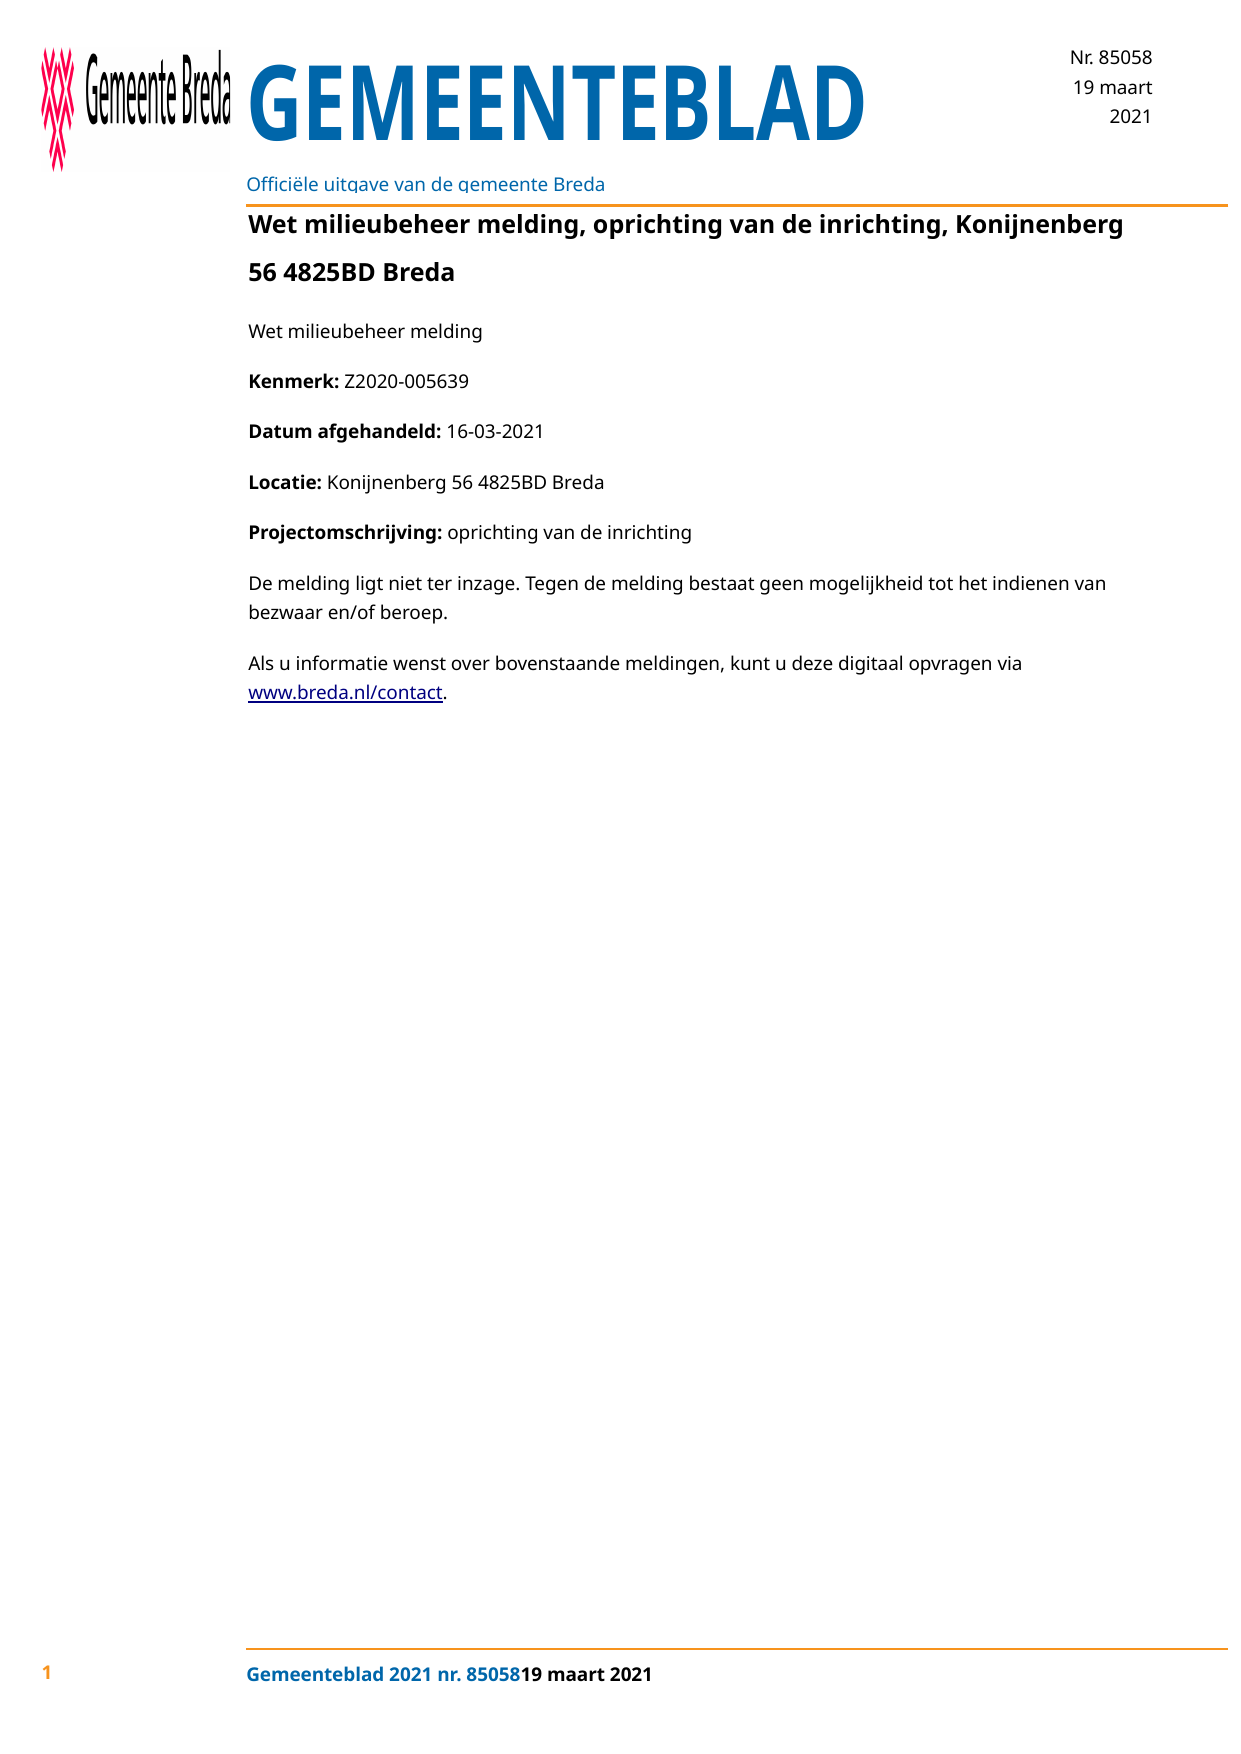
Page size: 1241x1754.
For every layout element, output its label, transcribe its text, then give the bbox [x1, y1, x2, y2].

text Projectomschrijving: oprichting van de inrichting [248, 519, 1152, 545]
text Wet milieubeheer melding, oprichting van de inrichting, Konijnenberg 56 4825BD Breda [248, 207, 1152, 288]
text Kenmerk: Z2020-005639 [248, 368, 1152, 394]
text Locatie: Konijnenberg 56 4825BD Breda [248, 469, 1152, 495]
text Datum afgehandeld: 16-03-2021 [248, 419, 1152, 444]
text Wet milieubeheer melding [248, 318, 1152, 344]
text Als u informatie wenst over bovenstaande meldingen, kunt u deze digitaal opvragen via www.breda.nl/contact. [248, 650, 1152, 705]
text De melding ligt niet ter inzage. Tegen de melding bestaat geen mogelijkheid tot het indienen van bezwaar en/of beroep. [248, 570, 1152, 625]
picture [41, 47, 231, 172]
